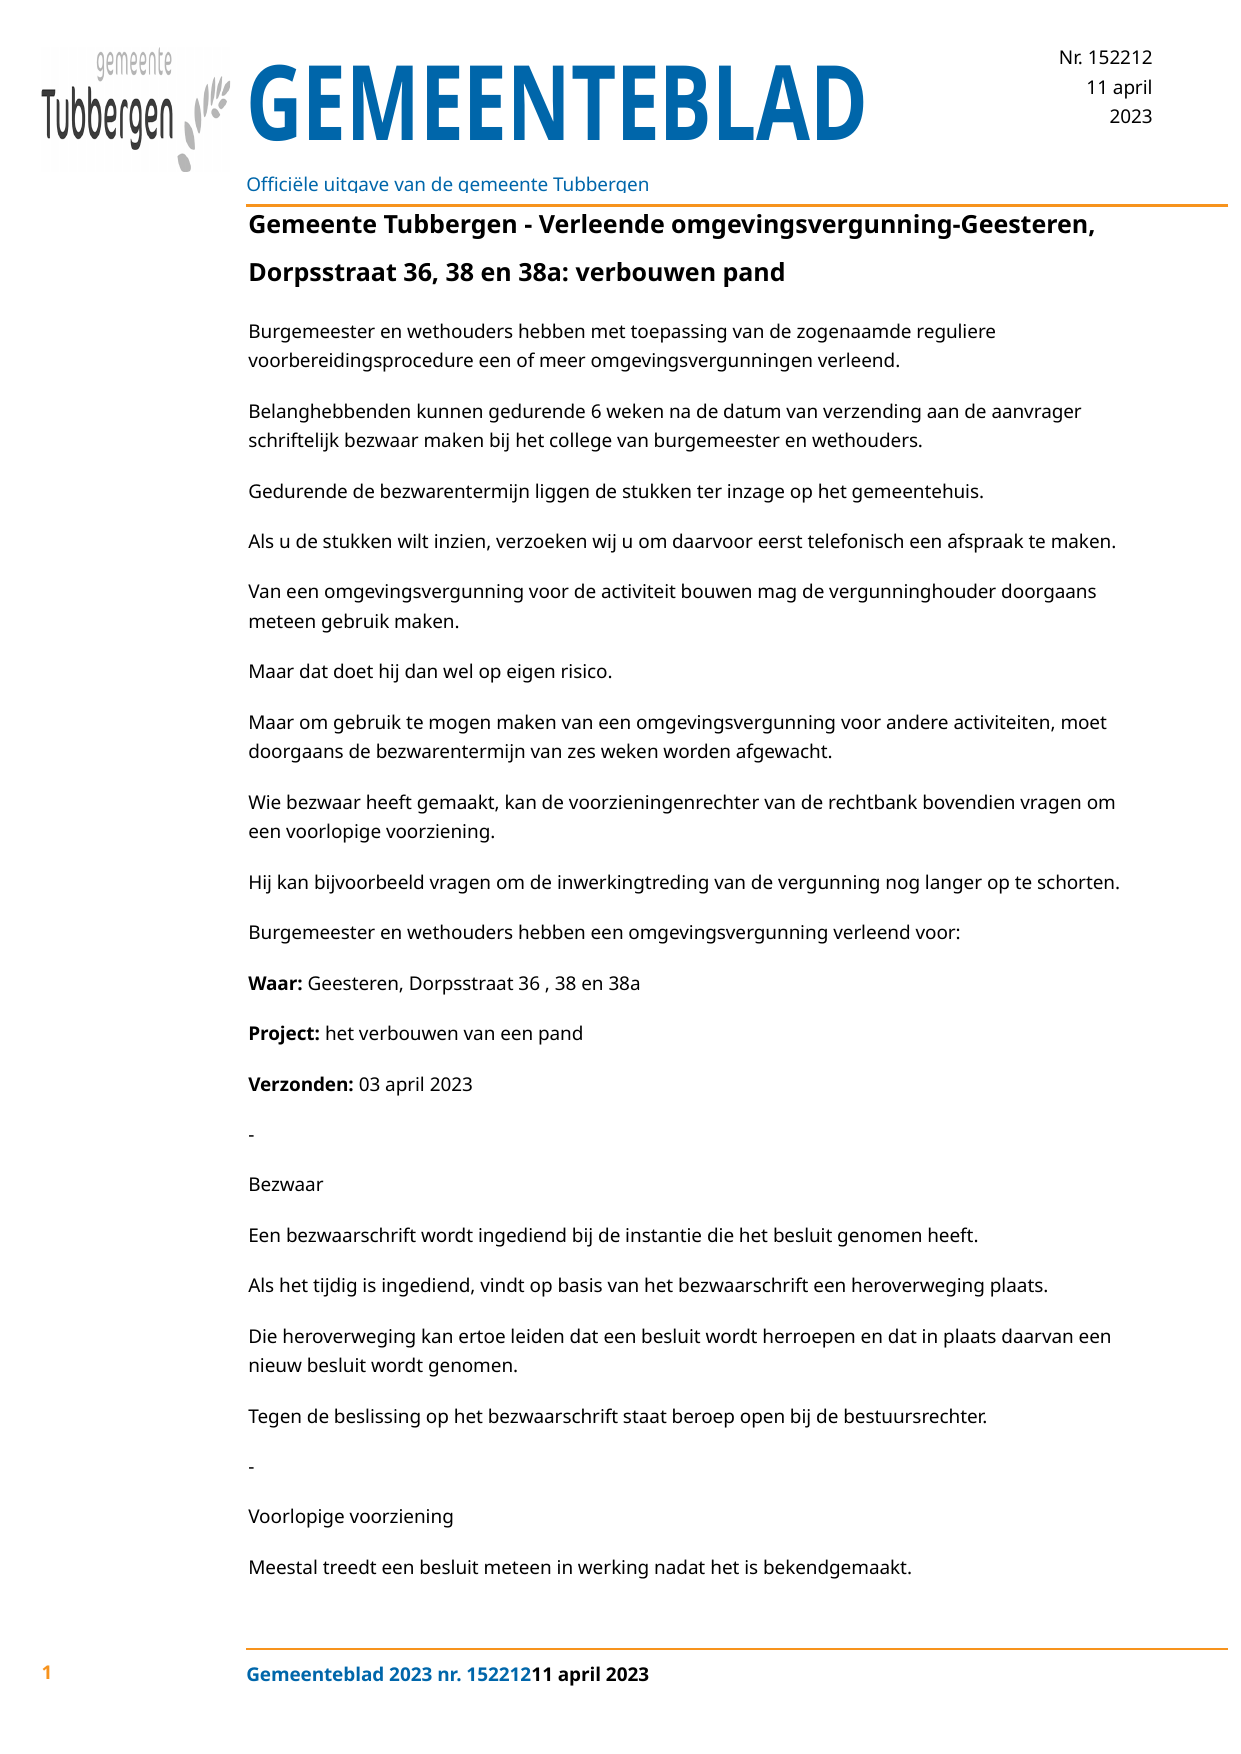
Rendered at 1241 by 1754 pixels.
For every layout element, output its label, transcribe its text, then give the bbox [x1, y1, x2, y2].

text Waar: Geesteren, Dorpsstraat 36 , 38 en 38a [248, 970, 1152, 996]
text Gedurende de bezwarentermijn liggen de stukken ter inzage op het gemeentehuis. [248, 478, 1152, 504]
text Hij kan bijvoorbeeld vragen om de inwerkingtreding van de vergunning nog langer op te schorten. [248, 869, 1152, 895]
text Wie bezwaar heeft gemaakt, kan de voorzieningenrechter van de rechtbank bovendien vragen om een voorlopige voorziening. [248, 789, 1152, 844]
text Burgemeester en wethouders hebben met toepassing van de zogenaamde reguliere voorbereidingsprocedure een of meer omgevingsvergunningen verleend. [248, 318, 1152, 373]
text Maar dat doet hij dan wel op eigen risico. [248, 659, 1152, 684]
text Maar om gebruik te mogen maken van een omgevingsvergunning voor andere activiteiten, moet doorgaans de bezwarentermijn van zes weken worden afgewacht. [248, 709, 1152, 764]
text Voorlopige voorziening [248, 1504, 1152, 1529]
text Als het tijdig is ingediend, vindt op basis van het bezwaarschrift een heroverweging plaats. [248, 1272, 1152, 1298]
text Project: het verbouwen van een pand [248, 1020, 1152, 1046]
text Burgemeester en wethouders hebben een omgevingsvergunning verleend voor: [248, 919, 1152, 945]
text Van een omgevingsvergunning voor de activiteit bouwen mag de vergunninghouder doorgaans meteen gebruik maken. [248, 579, 1152, 634]
text - [248, 1121, 1152, 1147]
text Belanghebbenden kunnen gedurende 6 weken na de datum van verzending aan de aanvrager schriftelijk bezwaar maken bij het college van burgemeester en wethouders. [248, 398, 1152, 453]
text Meestal treedt een besluit meteen in werking nadat het is bekendgemaakt. [248, 1554, 1152, 1580]
text Die heroverweging kan ertoe leiden dat een besluit wordt herroepen en dat in plaats daarvan een nieuw besluit wordt genomen. [248, 1323, 1152, 1378]
text Verzonden: 03 april 2023 [248, 1071, 1152, 1097]
picture [41, 47, 231, 172]
text Tegen de beslissing op het bezwaarschrift staat beroep open bij de bestuursrechter. [248, 1403, 1152, 1429]
text Bezwaar [248, 1172, 1152, 1197]
text Als u de stukken wilt inzien, verzoeken wij u om daarvoor eerst telefonisch een afspraak te maken. [248, 528, 1152, 554]
text Een bezwaarschrift wordt ingediend bij de instantie die het besluit genomen heeft. [248, 1222, 1152, 1248]
text Gemeente Tubbergen - Verleende omgevingsvergunning-Geesteren, Dorpsstraat 36, 38 en 38a: verbouwen pand [248, 207, 1152, 288]
text - [248, 1453, 1152, 1479]
